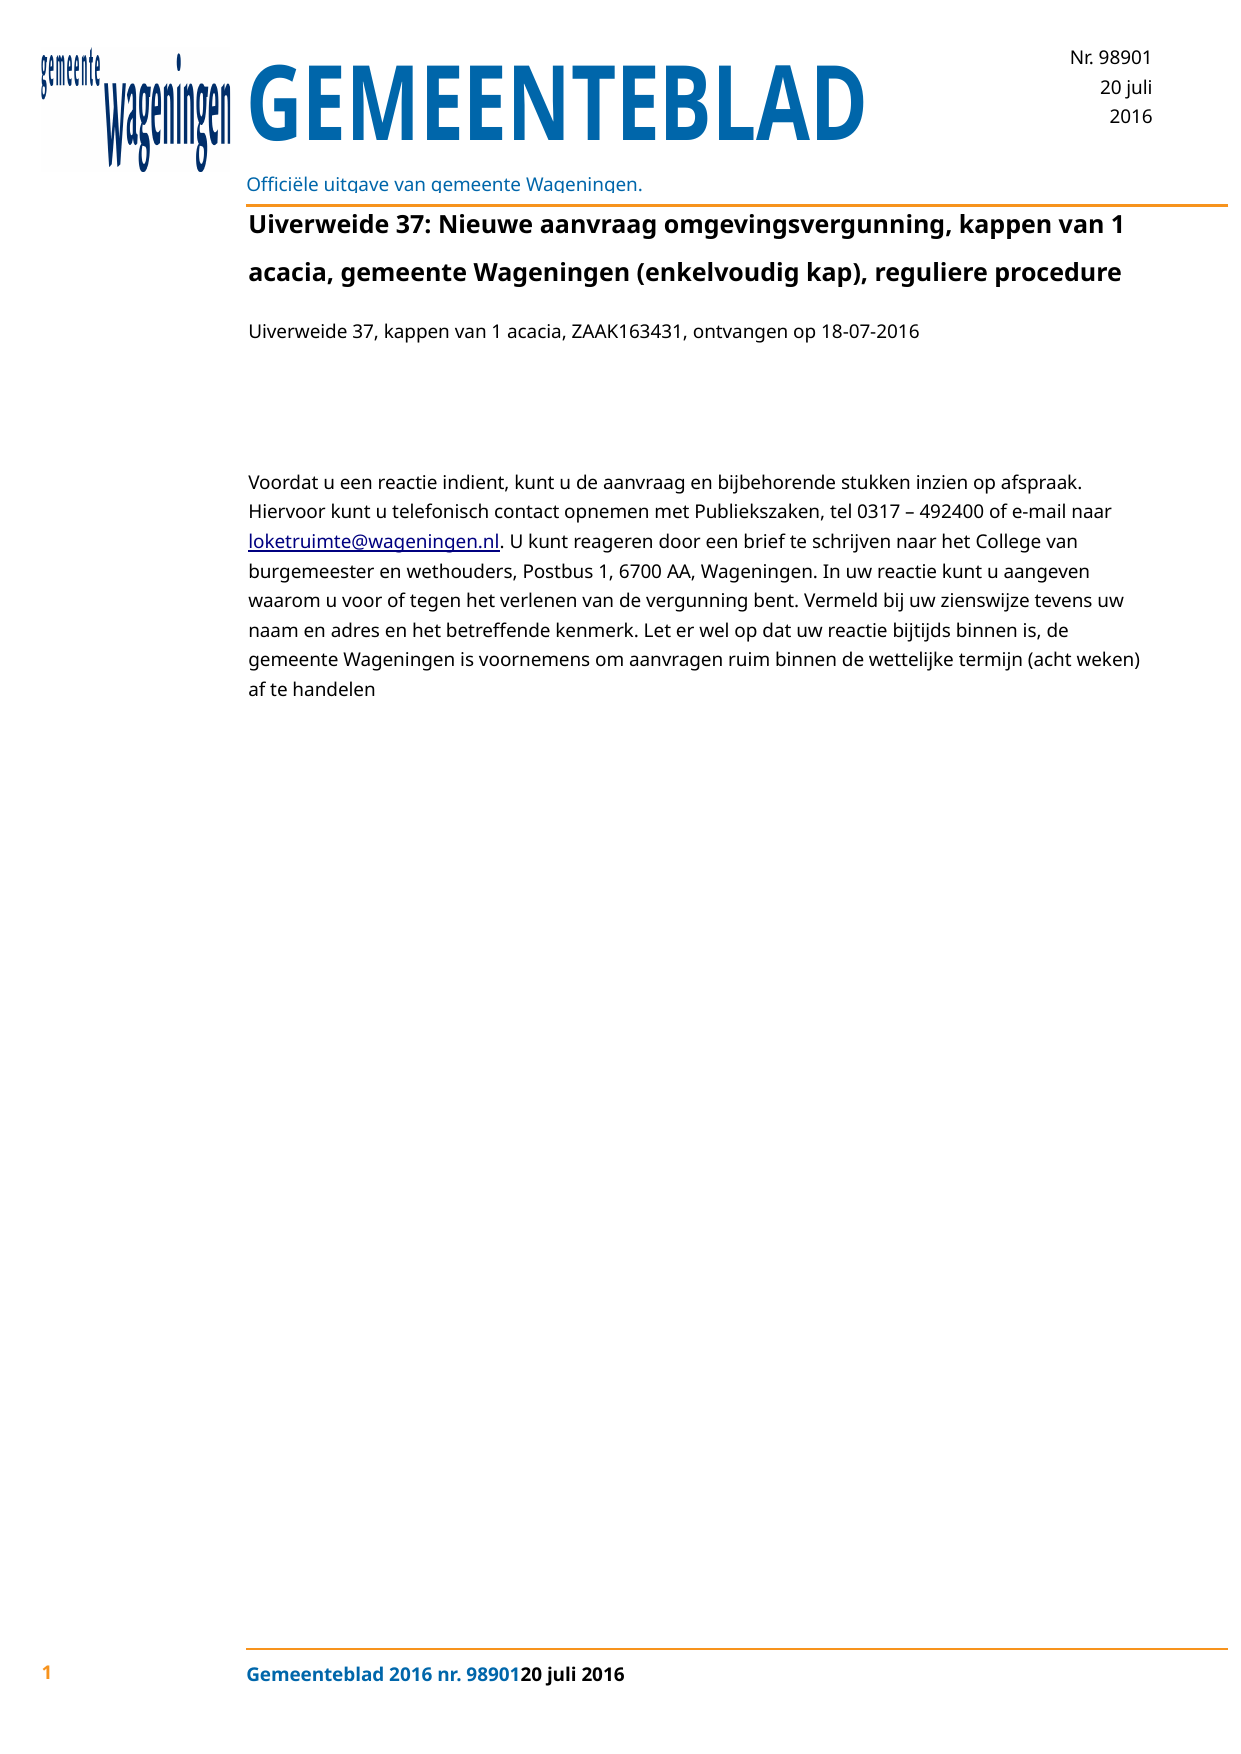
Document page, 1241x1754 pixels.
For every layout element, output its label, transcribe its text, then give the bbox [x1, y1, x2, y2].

text Uiverweide 37: Nieuwe aanvraag omgevingsvergunning, kappen van 1 acacia, gemeente Wageningen (enkelvoudig kap), reguliere procedure [248, 207, 1152, 288]
picture [41, 47, 231, 172]
text Voordat u een reactie indient, kunt u de aanvraag en bijbehorende stukken inzien op afspraak. Hiervoor kunt u telefonisch contact opnemen met Publiekszaken, tel 0317 – 492400 of e-mail naar loketruimte@wageningen.nl. U kunt reageren door een brief te schrijven naar het College van burgemeester en wethouders, Postbus 1, 6700 AA, Wageningen. In uw reactie kunt u aangeven waarom u voor of tegen het verlenen van de vergunning bent. Vermeld bij uw zienswijze tevens uw naam en adres en het betreffende kenmerk. Let er wel op dat uw reactie bijtijds binnen is, de gemeente Wageningen is voornemens om aanvragen ruim binnen de wettelijke termijn (acht weken) af te handelen [248, 469, 1152, 702]
text Uiverweide 37, kappen van 1 acacia, ZAAK163431, ontvangen op 18-07-2016 [248, 318, 1152, 344]
